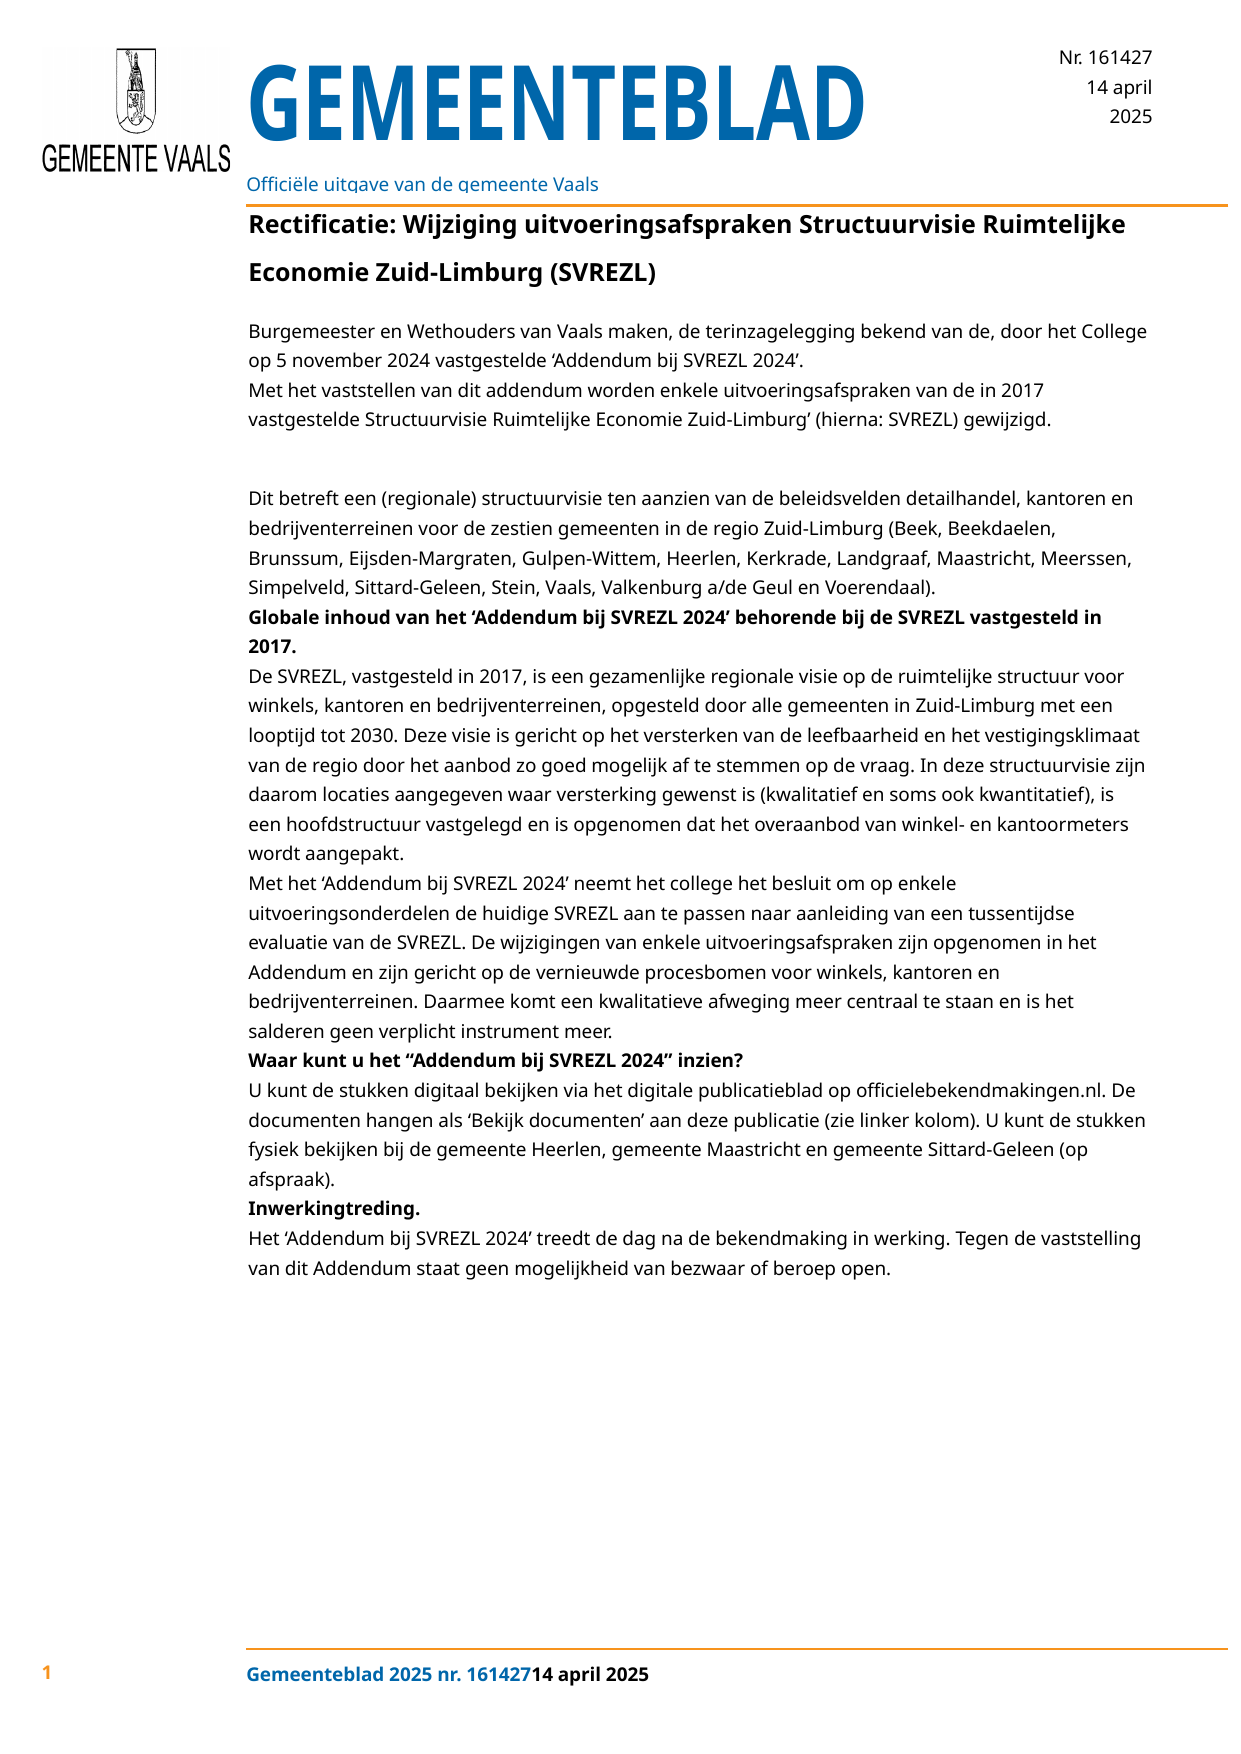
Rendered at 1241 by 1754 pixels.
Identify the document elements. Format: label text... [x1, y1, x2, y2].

text Burgemeester en Wethouders van Vaals maken, de terinzagelegging bekend van de, door het College op 5 november 2024 vastgestelde ‘Addendum bij SVREZL 2024’. [248, 318, 1152, 373]
text Het ‘Addendum bij SVREZL 2024’ treedt de dag na de bekendmaking in werking. Tegen de vaststelling van dit Addendum staat geen mogelijkheid van bezwaar of beroep open. [248, 1225, 1152, 1280]
text Waar kunt u het “Addendum bij SVREZL 2024” inzien? [248, 1048, 1152, 1073]
text U kunt de stukken digitaal bekijken via het digitale publicatieblad op officielebekendmakingen.nl. De documenten hangen als ‘Bekijk documenten’ aan deze publicatie (zie linker kolom). U kunt de stukken fysiek bekijken bij de gemeente Heerlen, gemeente Maastricht en gemeente Sittard-Geleen (op afspraak). [248, 1077, 1152, 1192]
picture [41, 47, 231, 172]
text Dit betreft een (regionale) structuurvisie ten aanzien van de beleidsvelden detailhandel, kantoren en bedrijventerreinen voor de zestien gemeenten in de regio Zuid-Limburg (Beek, Beekdaelen, Brunssum, Eijsden-Margraten, Gulpen-Wittem, Heerlen, Kerkrade, Landgraaf, Maastricht, Meerssen, Simpelveld, Sittard-Geleen, Stein, Vaals, Valkenburg a/de Geul en Voerendaal). [248, 486, 1152, 600]
text Globale inhoud van het ‘Addendum bij SVREZL 2024’ behorende bij de SVREZL vastgesteld in 2017. [248, 604, 1152, 659]
text Inwerkingtreding. [248, 1196, 1152, 1221]
text Met het vaststellen van dit addendum worden enkele uitvoeringsafspraken van de in 2017 vastgestelde Structuurvisie Ruimtelijke Economie Zuid-Limburg’ (hierna: SVREZL) gewijzigd. [248, 377, 1152, 432]
text De SVREZL, vastgesteld in 2017, is een gezamenlijke regionale visie op de ruimtelijke structuur voor winkels, kantoren en bedrijventerreinen, opgesteld door alle gemeenten in Zuid-Limburg met een looptijd tot 2030. Deze visie is gericht op het versterken van de leefbaarheid en het vestigingsklimaat van de regio door het aanbod zo goed mogelijk af te stemmen op de vraag. In deze structuurvisie zijn daarom locaties aangegeven waar versterking gewenst is (kwalitatief en soms ook kwantitatief), is een hoofdstructuur vastgelegd en is opgenomen dat het overaanbod van winkel- en kantoormeters wordt aangepakt. [248, 663, 1152, 866]
text Met het ‘Addendum bij SVREZL 2024’ neemt het college het besluit om op enkele uitvoeringsonderdelen de huidige SVREZL aan te passen naar aanleiding van een tussentijdse evaluatie van de SVREZL. De wijzigingen van enkele uitvoeringsafspraken zijn opgenomen in het Addendum en zijn gericht op de vernieuwde procesbomen voor winkels, kantoren en bedrijventerreinen. Daarmee komt een kwalitatieve afweging meer centraal te staan en is het salderen geen verplicht instrument meer. [248, 870, 1152, 1044]
text Rectificatie: Wijziging uitvoeringsafspraken Structuurvisie Ruimtelijke Economie Zuid-Limburg (SVREZL) [248, 207, 1152, 288]
